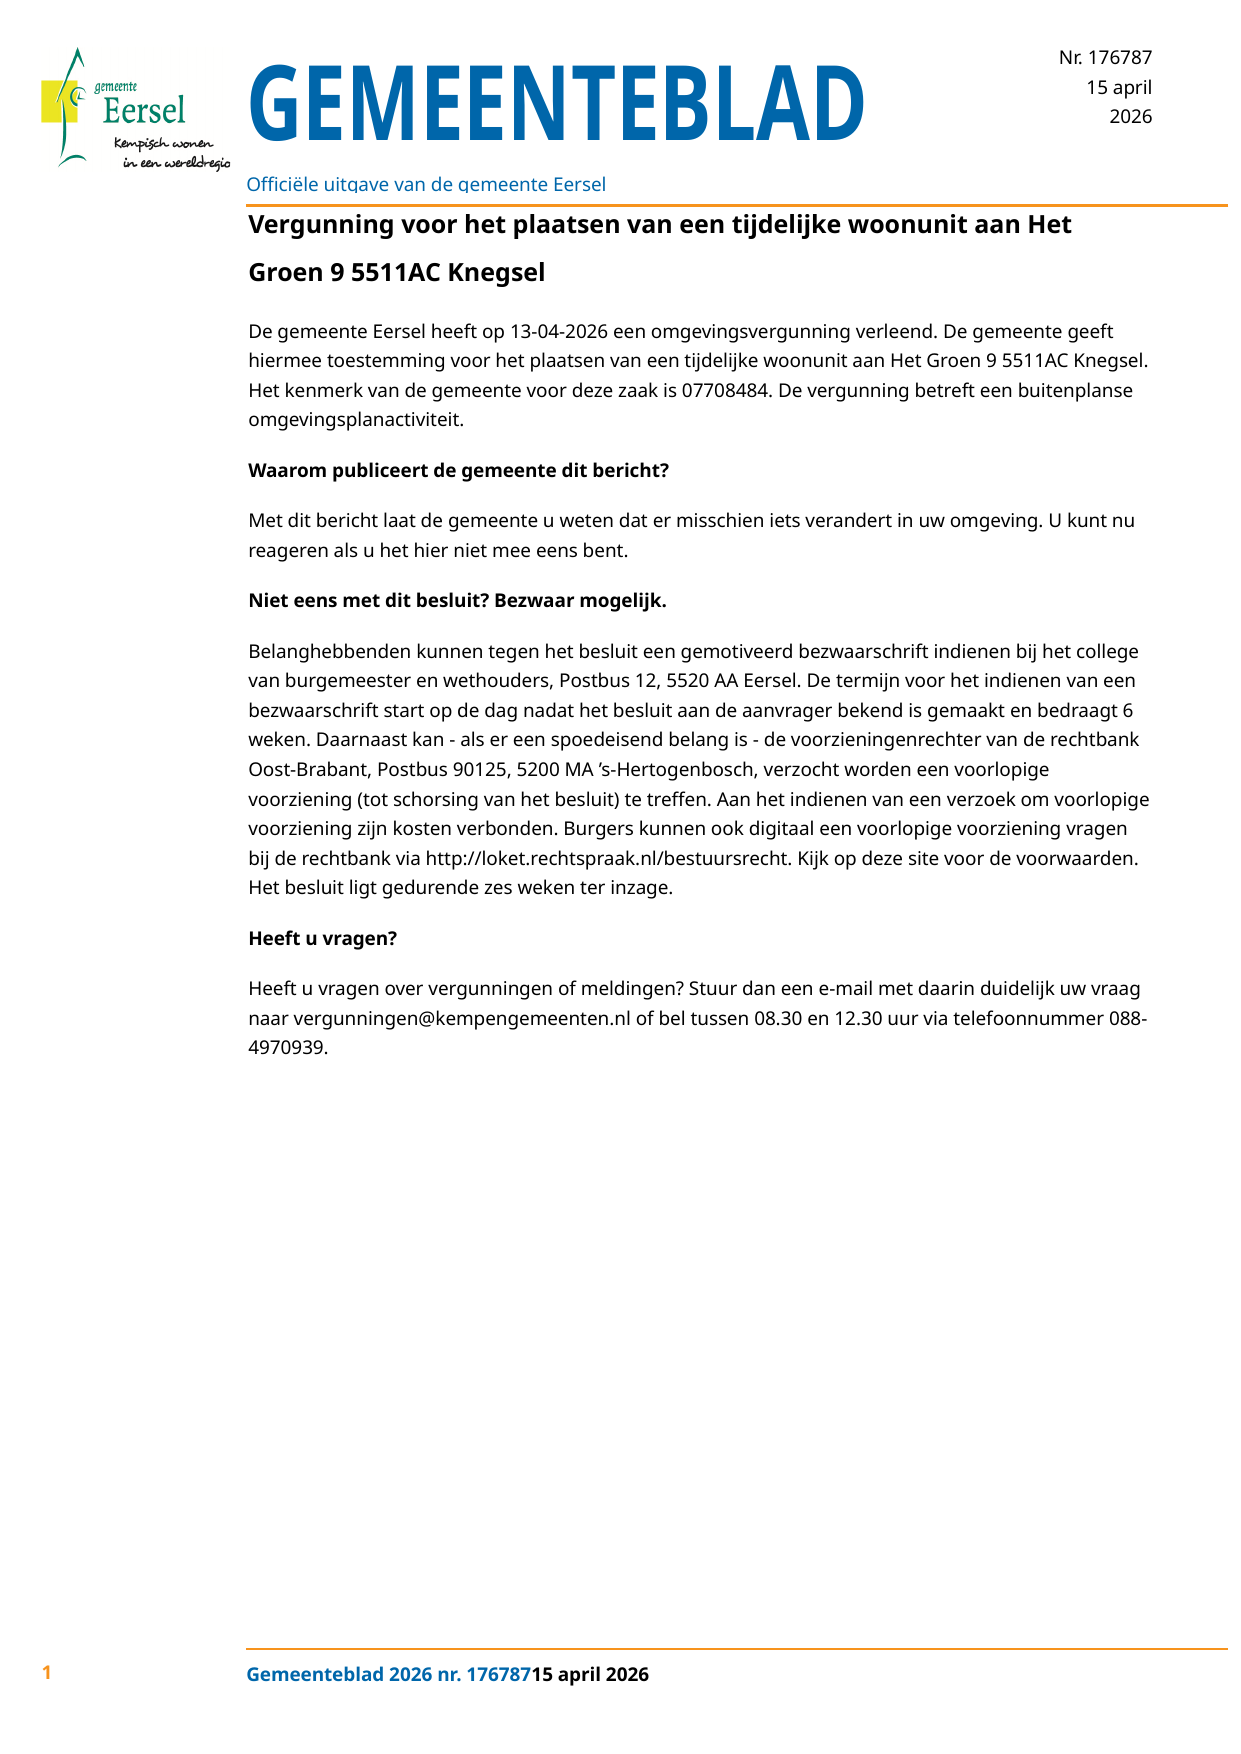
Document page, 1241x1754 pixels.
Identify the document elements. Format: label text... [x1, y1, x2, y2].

text De gemeente Eersel heeft op 13-04-2026 een omgevingsvergunning verleend. De gemeente geeft hiermee toestemming voor het plaatsen van een tijdelijke woonunit aan Het Groen 9 5511AC Knegsel. Het kenmerk van de gemeente voor deze zaak is 07708484. De vergunning betreft een buitenplanse omgevingsplanactiviteit. [248, 318, 1152, 432]
text Belanghebbenden kunnen tegen het besluit een gemotiveerd bezwaarschrift indienen bij het college van burgemeester en wethouders, Postbus 12, 5520 AA Eersel. De termijn voor het indienen van een bezwaarschrift start op de dag nadat het besluit aan de aanvrager bekend is gemaakt en bedraagt 6 weken. Daarnaast kan - als er een spoedeisend belang is - de voorzieningenrechter van de rechtbank Oost-Brabant, Postbus 90125, 5200 MA ’s-Hertogenbosch, verzocht worden een voorlopige voorziening (tot schorsing van het besluit) te treffen. Aan het indienen van een verzoek om voorlopige voorziening zijn kosten verbonden. Burgers kunnen ook digitaal een voorlopige voorziening vragen bij de rechtbank via http://loket.rechtspraak.nl/bestuursrecht. Kijk op deze site voor de voorwaarden. Het besluit ligt gedurende zes weken ter inzage. [248, 638, 1152, 900]
text Met dit bericht laat de gemeente u weten dat er misschien iets verandert in uw omgeving. U kunt nu reageren als u het hier niet mee eens bent. [248, 507, 1152, 563]
text Heeft u vragen over vergunningen of meldingen? Stuur dan een e-mail met daarin duidelijk uw vraag naar vergunningen@kempengemeenten.nl of bel tussen 08.30 en 12.30 uur via telefoonnummer 088-4970939. [248, 975, 1152, 1060]
text Waarom publiceert de gemeente dit bericht? [248, 457, 1152, 483]
picture [41, 47, 231, 172]
text Heeft u vragen? [248, 925, 1152, 951]
text Niet eens met dit besluit? Bezwaar mogelijk. [248, 587, 1152, 613]
text Vergunning voor het plaatsen van een tijdelijke woonunit aan Het Groen 9 5511AC Knegsel [248, 207, 1152, 288]
